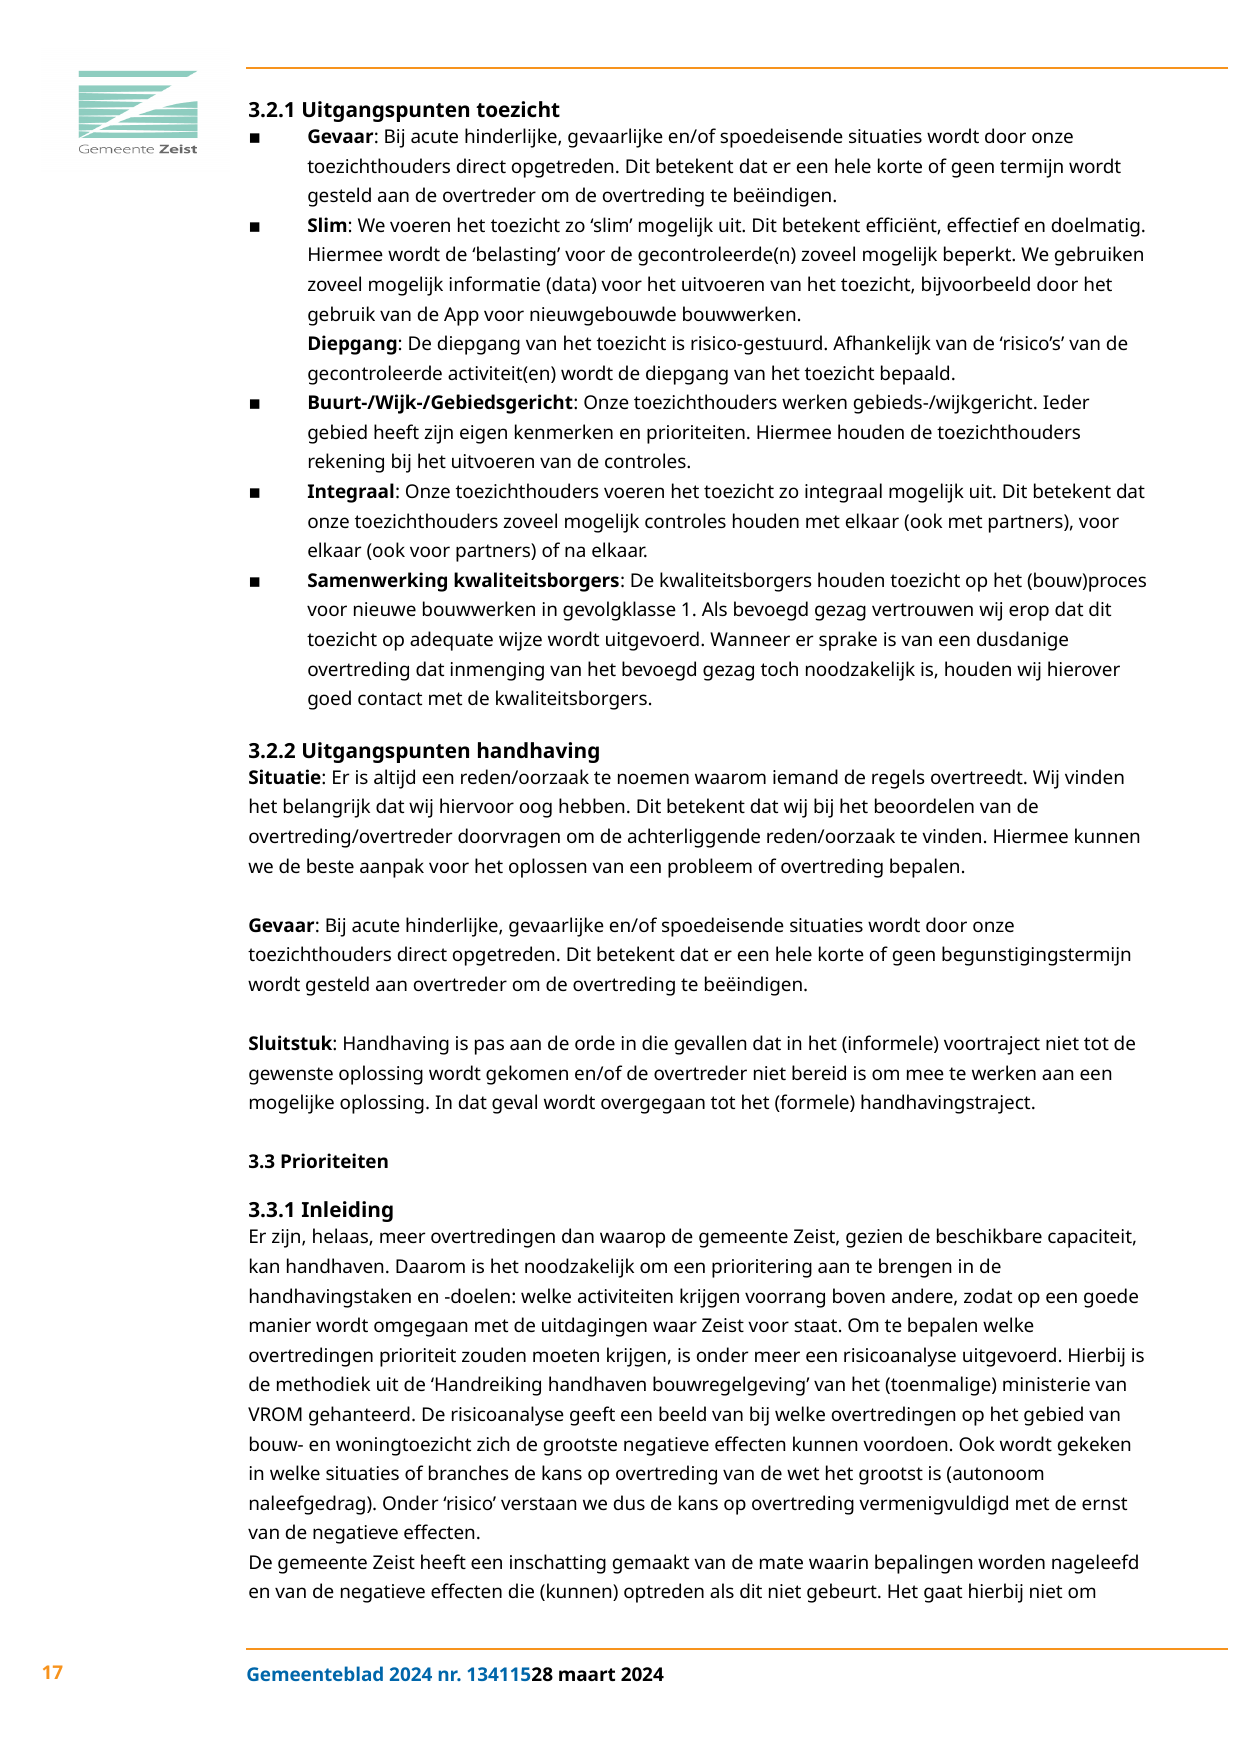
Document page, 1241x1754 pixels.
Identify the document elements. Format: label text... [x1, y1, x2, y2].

list Buurt-/Wijk-/Gebiedsgericht: Onze toezichthouders werken gebieds-/wijkgericht. Ieder gebied heeft zijn eigen kenmerken en prioriteiten. Hiermee houden de toezichthouders rekening bij het uitvoeren van de controles. [248, 389, 1152, 474]
list Slim: We voeren het toezicht zo ‘slim’ mogelijk uit. Dit betekent efficiënt, effectief en doelmatig. Hiermee wordt de ‘belasting’ voor de gecontroleerde(n) zoveel mogelijk beperkt. We gebruiken zoveel mogelijk informatie (data) voor het uitvoeren van het toezicht, bijvoorbeeld door het gebruik van de App voor nieuwgebouwde bouwwerken. [248, 212, 1152, 326]
picture [41, 47, 231, 172]
text Situatie: Er is altijd een reden/oorzaak te noemen waarom iemand de regels overtreedt. Wij vinden het belangrijk dat wij hiervoor oog hebben. Dit betekent dat wij bij het beoordelen van de overtreding/overtreder doorvragen om de achterliggende reden/oorzaak te vinden. Hiermee kunnen we de beste aanpak voor het oplossen van een probleem of overtreding bepalen. [248, 764, 1152, 879]
text 3.2.1 Uitgangspunten toezicht [248, 95, 1152, 123]
list Gevaar: Bij acute hinderlijke, gevaarlijke en/of spoedeisende situaties wordt door onze toezichthouders direct opgetreden. Dit betekent dat er een hele korte of geen termijn wordt gesteld aan de overtreder om de overtreding te beëindigen. [248, 123, 1152, 208]
list Diepgang: De diepgang van het toezicht is risico-gestuurd. Afhankelijk van de ‘risico’s’ van de gecontroleerde activiteit(en) wordt de diepgang van het toezicht bepaald. [248, 330, 1152, 386]
text Er zijn, helaas, meer overtredingen dan waarop de gemeente Zeist, gezien de beschikbare capaciteit, kan handhaven. Daarom is het noodzakelijk om een prioritering aan te brengen in de handhavingstaken en -doelen: welke activiteiten krijgen voorrang boven andere, zodat op een goede manier wordt omgegaan met de uitdagingen waar Zeist voor staat. Om te bepalen welke overtredingen prioriteit zouden moeten krijgen, is onder meer een risicoanalyse uitgevoerd. Hierbij is de methodiek uit de ‘Handreiking handhaven bouwregelgeving’ van het (toenmalige) ministerie van VROM gehanteerd. De risicoanalyse geeft een beeld van bij welke overtredingen op het gebied van bouw- en woningtoezicht zich de grootste negatieve effecten kunnen voordoen. Ook wordt gekeken in welke situaties of branches de kans op overtreding van de wet het grootst is (autonoom naleefgedrag). Onder ‘risico’ verstaan we dus de kans op overtreding vermenigvuldigd met de ernst van de negatieve effecten. [248, 1224, 1152, 1545]
text Sluitstuk: Handhaving is pas aan de orde in die gevallen dat in het (informele) voortraject niet tot de gewenste oplossing wordt gekomen en/of de overtreder niet bereid is om mee te werken aan een mogelijke oplossing. In dat geval wordt overgegaan tot het (formele) handhavingstraject. [248, 1030, 1152, 1115]
text De gemeente Zeist heeft een inschatting gemaakt van de mate waarin bepalingen worden nageleefd en van de negatieve effecten die (kunnen) optreden als dit niet gebeurt. Het gaat hierbij niet om [248, 1549, 1152, 1604]
text 3.3.1 Inleiding [248, 1195, 1152, 1224]
text 3.3 Prioriteiten [248, 1149, 1152, 1174]
text 3.2.2 Uitgangspunten handhaving [248, 736, 1152, 764]
text Gevaar: Bij acute hinderlijke, gevaarlijke en/of spoedeisende situaties wordt door onze toezichthouders direct opgetreden. Dit betekent dat er een hele korte of geen begunstigingstermijn wordt gesteld aan overtreder om de overtreding te beëindigen. [248, 912, 1152, 997]
list Samenwerking kwaliteitsborgers: De kwaliteitsborgers houden toezicht op het (bouw)proces voor nieuwe bouwwerken in gevolgklasse 1. Als bevoegd gezag vertrouwen wij erop dat dit toezicht op adequate wijze wordt uitgevoerd. Wanneer er sprake is van een dusdanige overtreding dat inmenging van het bevoegd gezag toch noodzakelijk is, houden wij hierover goed contact met de kwaliteitsborgers. [248, 567, 1152, 711]
list Integraal: Onze toezichthouders voeren het toezicht zo integraal mogelijk uit. Dit betekent dat onze toezichthouders zoveel mogelijk controles houden met elkaar (ook met partners), voor elkaar (ook voor partners) of na elkaar. [248, 478, 1152, 563]
